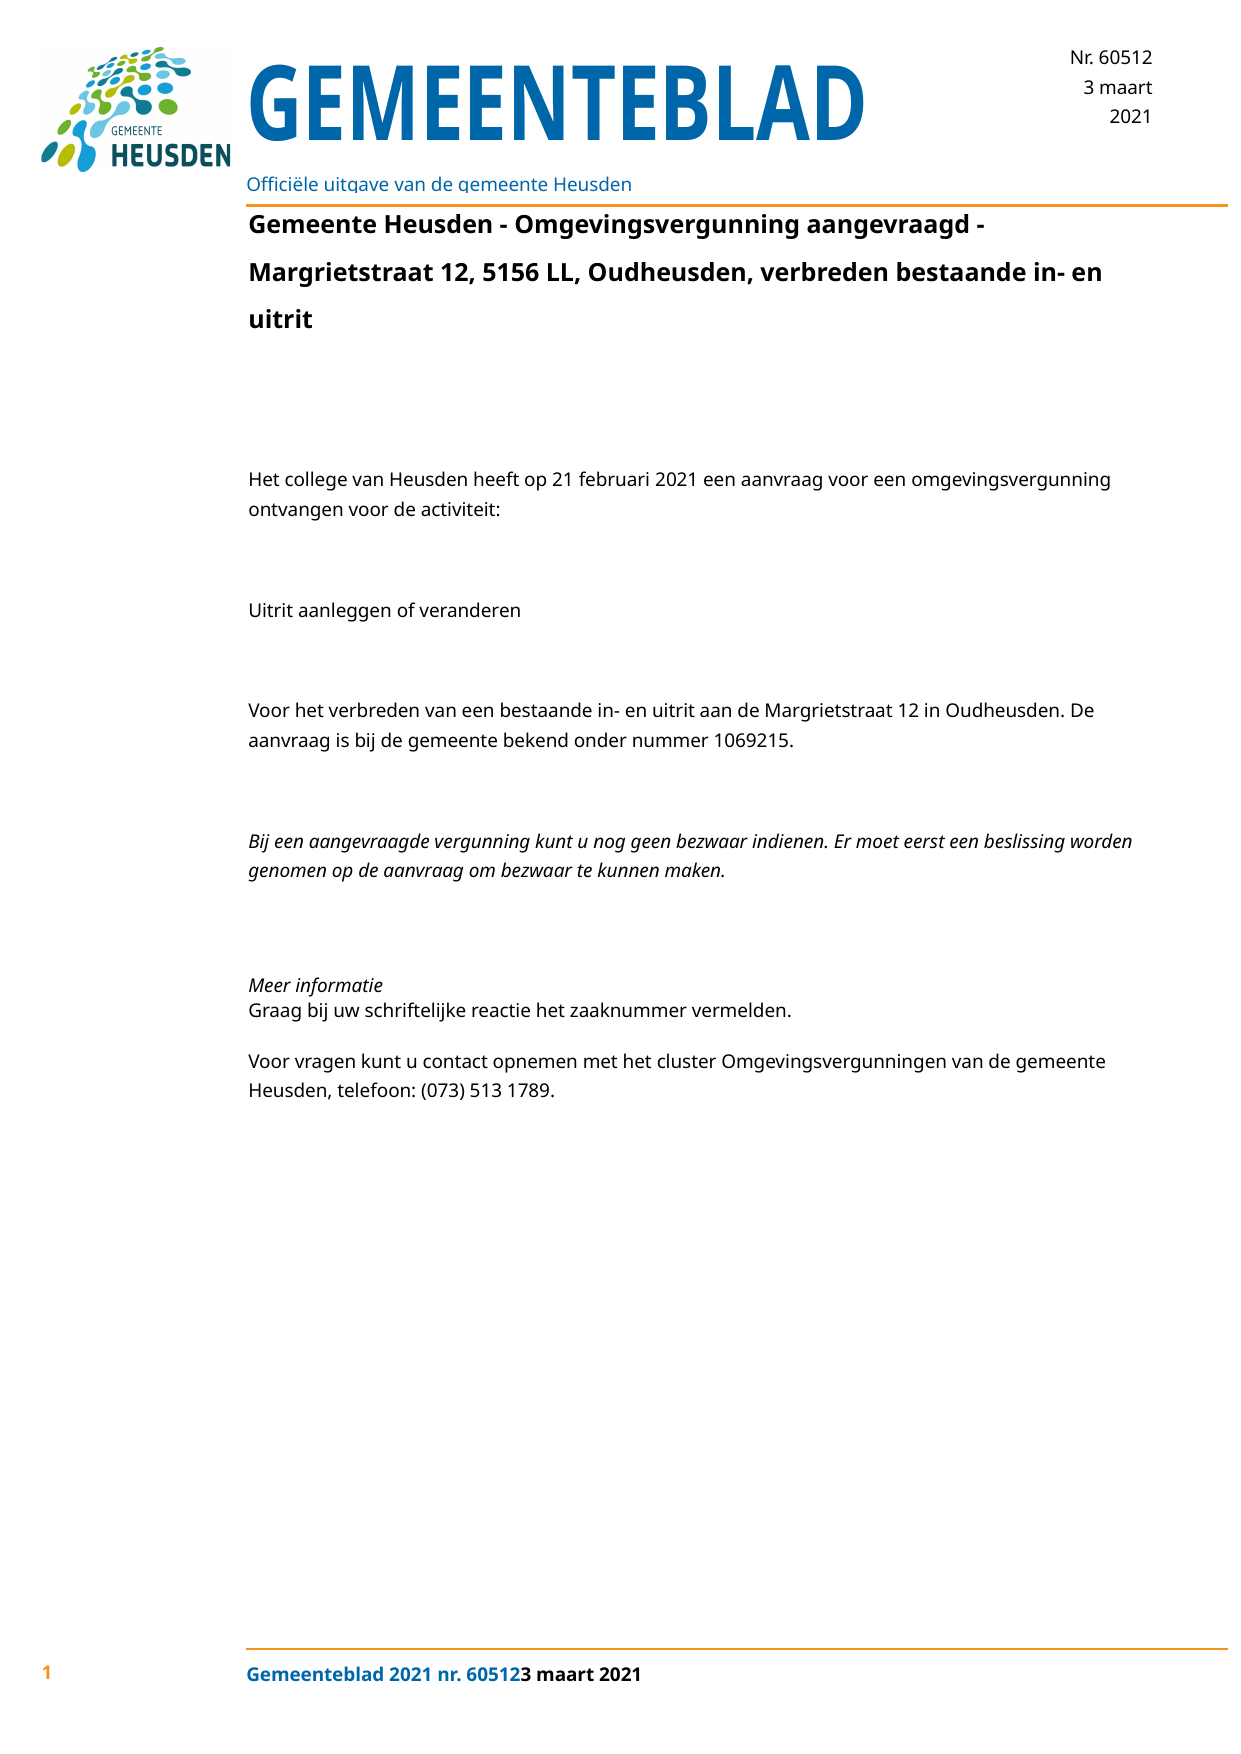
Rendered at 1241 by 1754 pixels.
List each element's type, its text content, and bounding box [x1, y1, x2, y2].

text Het college van Heusden heeft op 21 februari 2021 een aanvraag voor een omgevingsvergunning ontvangen voor de activiteit: [248, 466, 1152, 522]
text Voor het verbreden van een bestaande in- en uitrit aan de Margrietstraat 12 in Oudheusden. De aanvraag is bij de gemeente bekend onder nummer 1069215. [248, 698, 1152, 753]
text Voor vragen kunt u contact opnemen met het cluster Omgevingsvergunningen van de gemeente Heusden, telefoon: (073) 513 1789. [248, 1048, 1152, 1103]
text Bij een aangevraagde vergunning kunt u nog geen bezwaar indienen. Er moet eerst een beslissing worden genomen op de aanvraag om bezwaar te kunnen maken. [248, 828, 1152, 883]
text Gemeente Heusden - Omgevingsvergunning aangevraagd - Margrietstraat 12, 5156 LL, Oudheusden, verbreden bestaande in- en uitrit [248, 207, 1152, 336]
text Uitrit aanleggen of veranderen [248, 597, 1152, 622]
picture [41, 47, 231, 172]
text Graag bij uw schriftelijke reactie het zaaknummer vermelden. [248, 998, 1152, 1023]
text Meer informatie [248, 972, 1152, 998]
